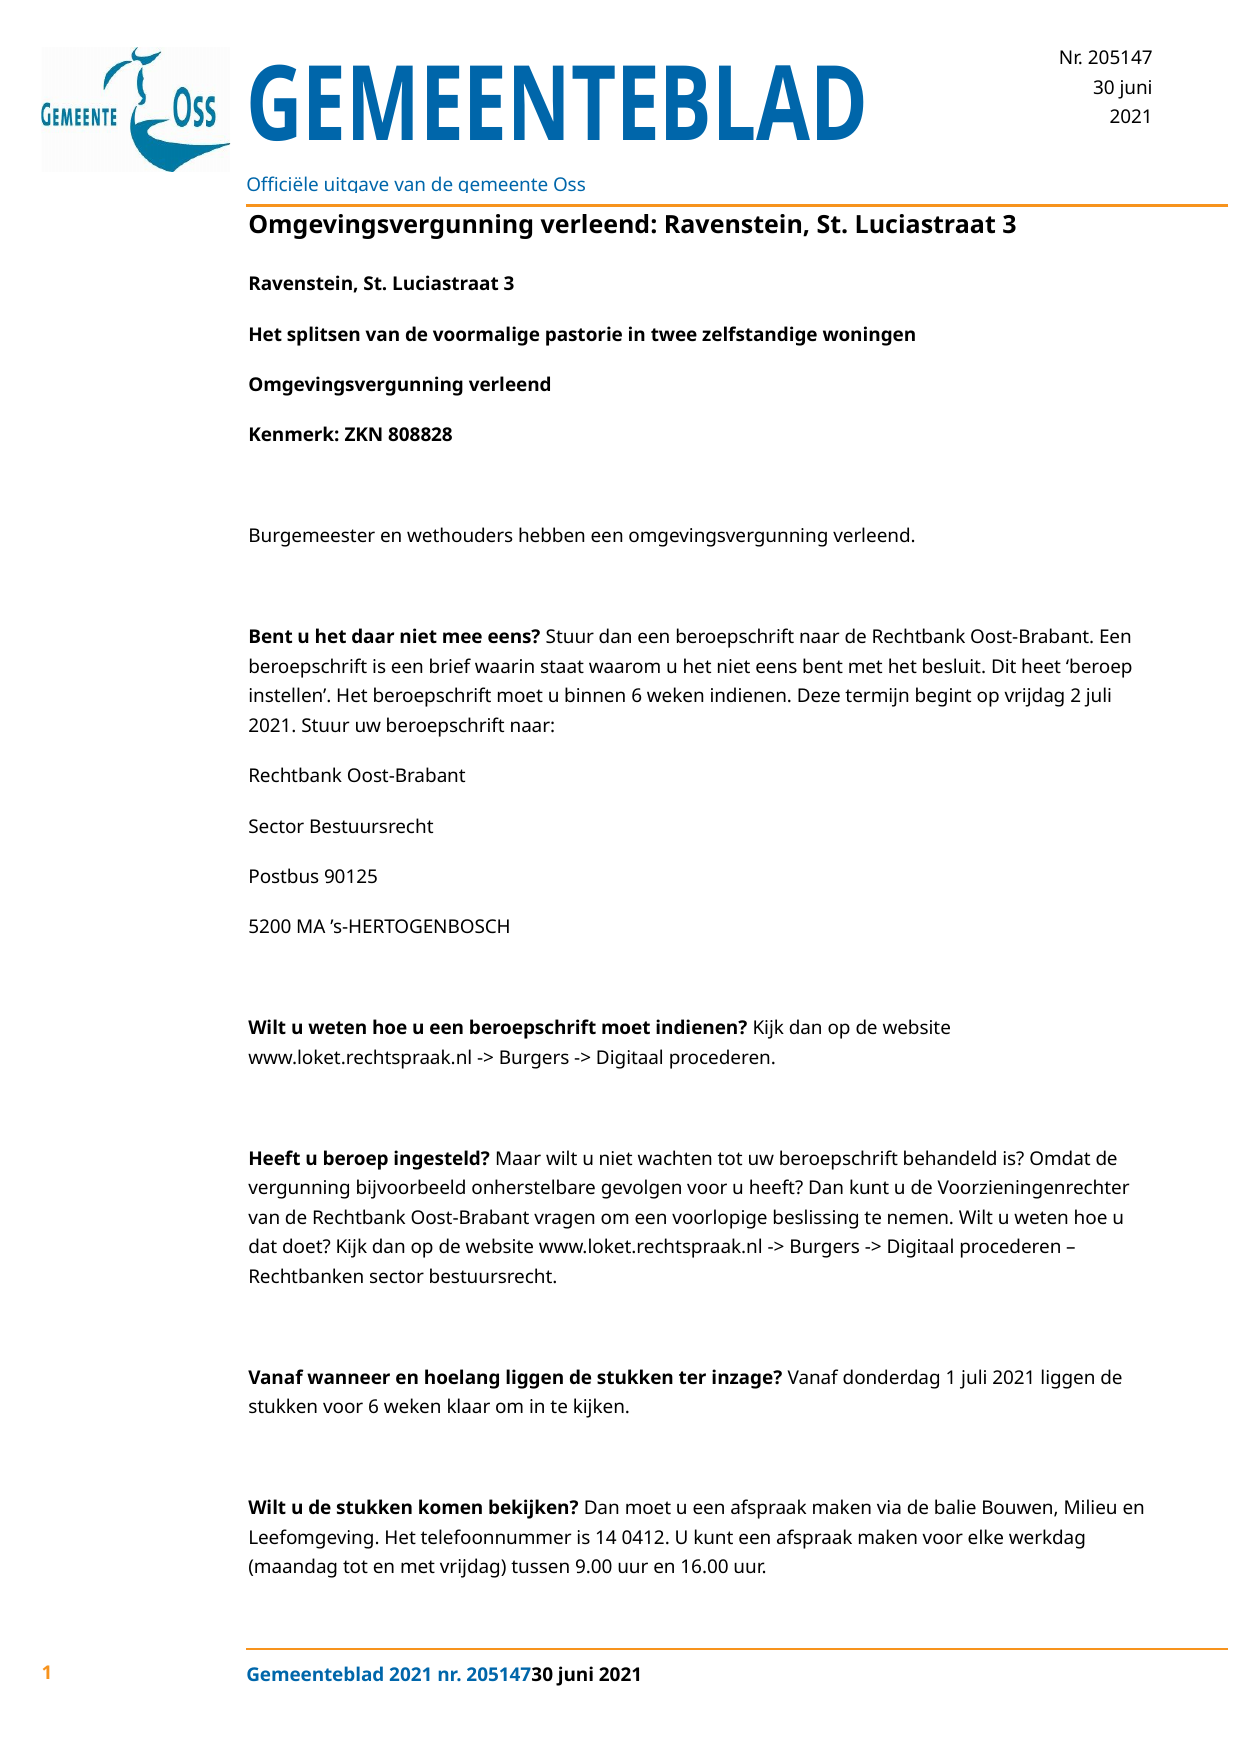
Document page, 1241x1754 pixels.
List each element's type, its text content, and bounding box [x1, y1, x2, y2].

text Kenmerk: ZKN 808828 [248, 422, 1152, 447]
text Rechtbank Oost-Brabant [248, 762, 1152, 788]
picture [41, 47, 231, 172]
text Bent u het daar niet mee eens? Stuur dan een beroepschrift naar de Rechtbank Oost-Brabant. Een beroepschrift is een brief waarin staat waarom u het niet eens bent met het besluit. Dit heet ‘beroep instellen’. Het beroepschrift moet u binnen 6 weken indienen. Deze termijn begint op vrijdag 2 juli 2021. Stuur uw beroepschrift naar: [248, 623, 1152, 738]
text Ravenstein, St. Luciastraat 3 [248, 270, 1152, 296]
text Postbus 90125 [248, 863, 1152, 889]
text Sector Bestuursrecht [248, 813, 1152, 838]
text Heeft u beroep ingesteld? Maar wilt u niet wachten tot uw beroepschrift behandeld is? Omdat de vergunning bijvoorbeeld onherstelbare gevolgen voor u heeft? Dan kunt u de Voorzieningenrechter van de Rechtbank Oost-Brabant vragen om een voorlopige beslissing te nemen. Wilt u weten hoe u dat doet? Kijk dan op de website www.loket.rechtspraak.nl -> Burgers -> Digitaal procederen – Rechtbanken sector bestuursrecht. [248, 1145, 1152, 1289]
text Omgevingsvergunning verleend: Ravenstein, St. Luciastraat 3 [248, 207, 1152, 241]
text Burgemeester en wethouders hebben een omgevingsvergunning verleend. [248, 522, 1152, 548]
text Omgevingsvergunning verleend [248, 371, 1152, 397]
text 5200 MA ’s-HERTOGENBOSCH [248, 914, 1152, 939]
text Het splitsen van de voormalige pastorie in twee zelfstandige woningen [248, 321, 1152, 346]
text Wilt u weten hoe u een beroepschrift moet indienen? Kijk dan op de website www.loket.rechtspraak.nl -> Burgers -> Digitaal procederen. [248, 1014, 1152, 1070]
text Wilt u de stukken komen bekijken? Dan moet u een afspraak maken via de balie Bouwen, Milieu en Leefomgeving. Het telefoonnummer is 14 0412. U kunt een afspraak maken voor elke werkdag (maandag tot en met vrijdag) tussen 9.00 uur en 16.00 uur. [248, 1494, 1152, 1579]
text Vanaf wanneer en hoelang liggen de stukken ter inzage? Vanaf donderdag 1 juli 2021 liggen de stukken voor 6 weken klaar om in te kijken. [248, 1364, 1152, 1419]
